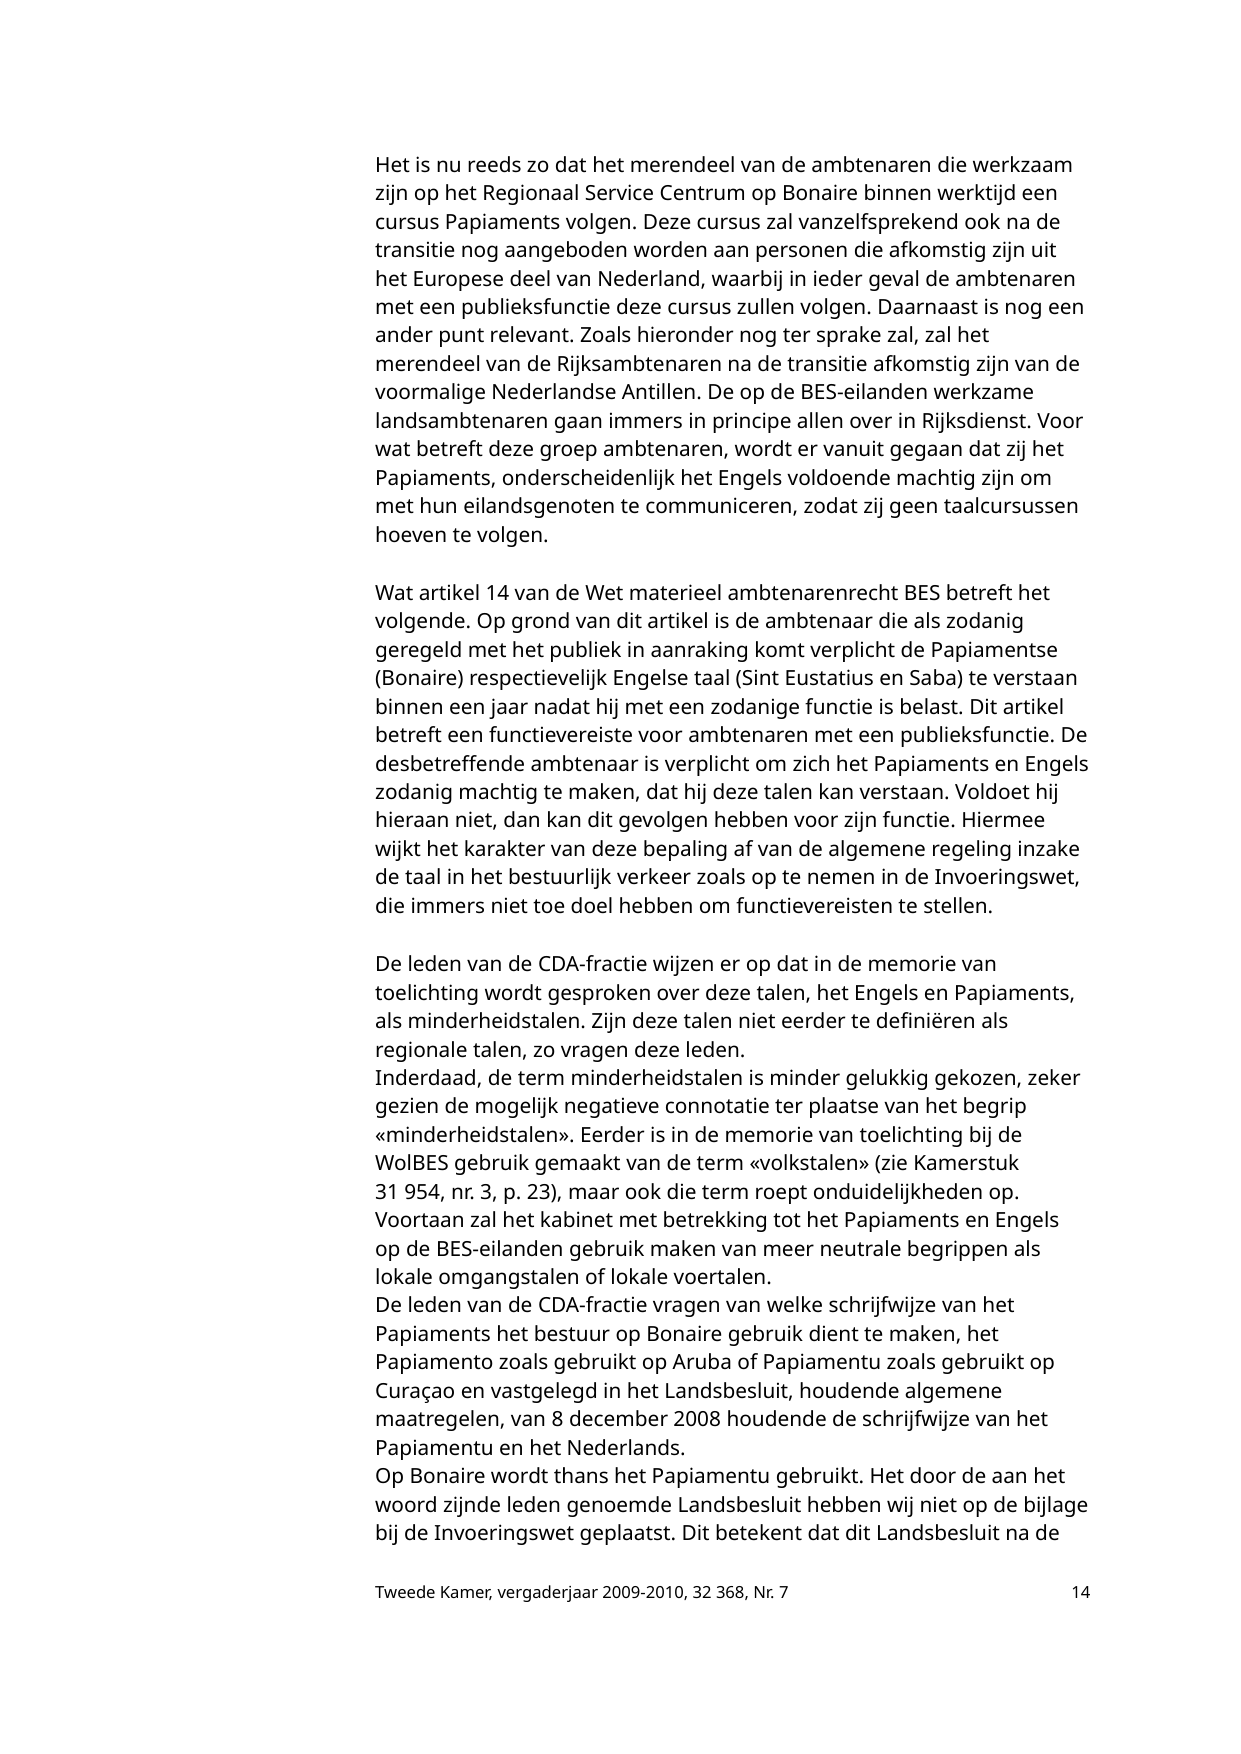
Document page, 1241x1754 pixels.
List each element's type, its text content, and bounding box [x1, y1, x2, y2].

text De leden van de CDA-fractie vragen van welke schrijfwijze van het Papiaments het bestuur op Bonaire gebruik dient te maken, het Papiamento zoals gebruikt op Aruba of Papiamentu zoals gebruikt op Curaçao en vastgelegd in het Landsbesluit, houdende algemene maatregelen, van 8 december 2008 houdende de schrijfwijze van het Papiamentu en het Nederlands. [375, 1291, 1090, 1461]
text De leden van de CDA-fractie wijzen er op dat in de memorie van toelichting wordt gesproken over deze talen, het Engels en Papiaments, als minderheidstalen. Zijn deze talen niet eerder te definiëren als regionale talen, zo vragen deze leden. [375, 949, 1090, 1063]
text Het is nu reeds zo dat het merendeel van de ambtenaren die werkzaam zijn op het Regionaal Service Centrum op Bonaire binnen werktijd een cursus Papiaments volgen. Deze cursus zal vanzelfsprekend ook na de transitie nog aangeboden worden aan personen die afkomstig zijn uit het Europese deel van Nederland, waarbij in ieder geval de ambtenaren met een publieksfunctie deze cursus zullen volgen. Daarnaast is nog een ander punt relevant. Zoals hieronder nog ter sprake zal, zal het merendeel van de Rijksambtenaren na de transitie afkomstig zijn van de voormalige Nederlandse Antillen. De op de BES-eilanden werkzame landsambtenaren gaan immers in principe allen over in Rijksdienst. Voor wat betreft deze groep ambtenaren, wordt er vanuit gegaan dat zij het Papiaments, onderscheidenlijk het Engels voldoende machtig zijn om met hun eilandsgenoten te communiceren, zodat zij geen taalcursussen hoeven te volgen. [375, 150, 1090, 548]
text 31 954, nr. 3, p. 23), maar ook die term roept onduidelijkheden op. Voortaan zal het kabinet met betrekking tot het Papiaments en Engels op de BES-eilanden gebruik maken van meer neutrale begrippen als lokale omgangstalen of lokale voertalen. [375, 1177, 1090, 1291]
text Op Bonaire wordt thans het Papiamentu gebruikt. Het door de aan het woord zijnde leden genoemde Landsbesluit hebben wij niet op de bijlage bij de Invoeringswet geplaatst. Dit betekent dat dit Landsbesluit na de [375, 1461, 1090, 1547]
text Wat artikel 14 van de Wet materieel ambtenarenrecht BES betreft het volgende. Op grond van dit artikel is de ambtenaar die als zodanig geregeld met het publiek in aanraking komt verplicht de Papiamentse (Bonaire) respectievelijk Engelse taal (Sint Eustatius en Saba) te verstaan binnen een jaar nadat hij met een zodanige functie is belast. Dit artikel betreft een functievereiste voor ambtenaren met een publieksfunctie. De desbetreffende ambtenaar is verplicht om zich het Papiaments en Engels zodanig machtig te maken, dat hij deze talen kan verstaan. Voldoet hij hieraan niet, dan kan dit gevolgen hebben voor zijn functie. Hiermee wijkt het karakter van deze bepaling af van de algemene regeling inzake de taal in het bestuurlijk verkeer zoals op te nemen in de Invoeringswet, die immers niet toe doel hebben om functievereisten te stellen. [375, 578, 1090, 919]
text Inderdaad, de term minderheidstalen is minder gelukkig gekozen, zeker gezien de mogelijk negatieve connotatie ter plaatse van het begrip «minderheidstalen». Eerder is in de memorie van toelichting bij de WolBES gebruik gemaakt van de term «volkstalen» (zie Kamerstuk [375, 1063, 1090, 1177]
